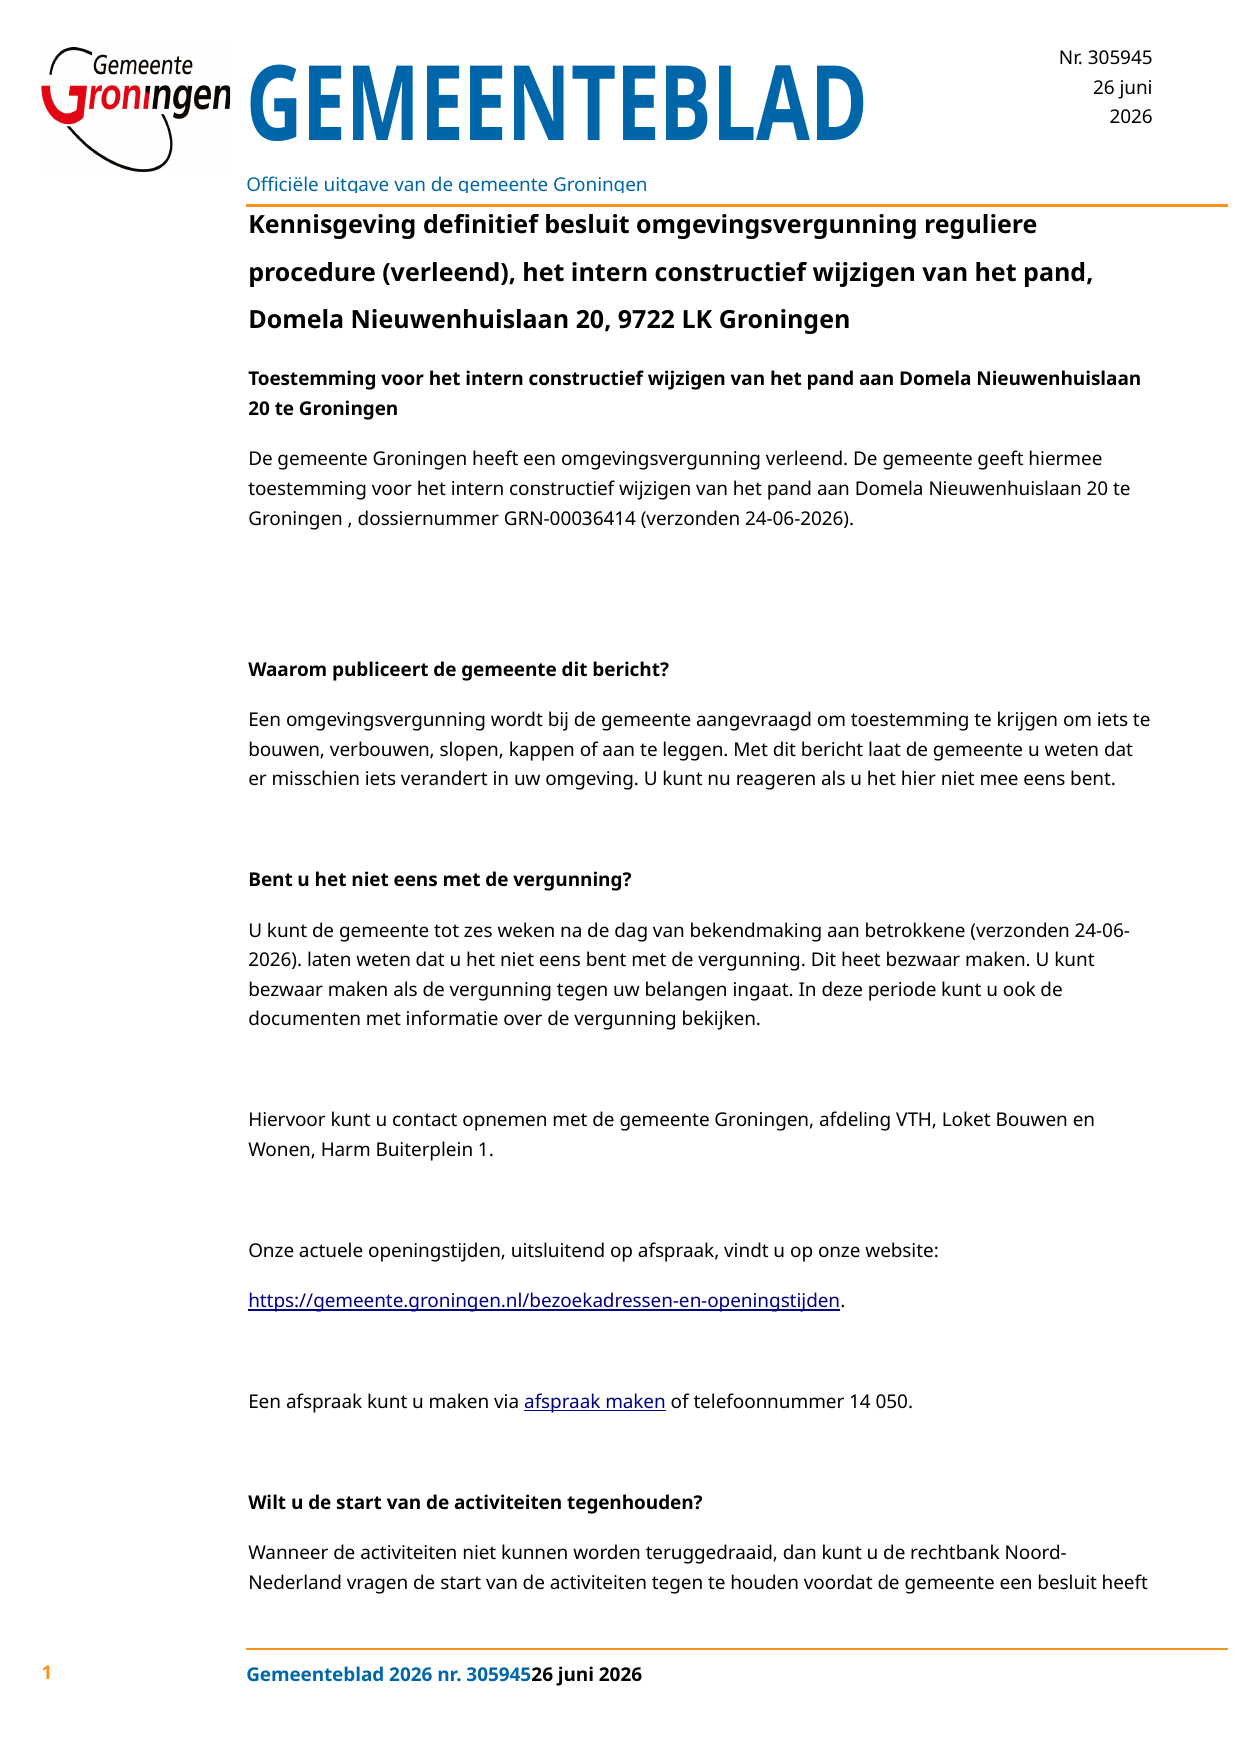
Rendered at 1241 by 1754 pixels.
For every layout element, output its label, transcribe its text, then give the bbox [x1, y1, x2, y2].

text Een omgevingsvergunning wordt bij de gemeente aangevraagd om toestemming te krijgen om iets te bouwen, verbouwen, slopen, kappen of aan te leggen. Met dit bericht laat de gemeente u weten dat er misschien iets verandert in uw omgeving. U kunt nu reageren als u het hier niet mee eens bent. [248, 706, 1152, 791]
text Een afspraak kunt u maken via afspraak maken of telefoonnummer 14 050. [248, 1388, 1152, 1414]
text https://gemeente.groningen.nl/bezoekadressen-en-openingstijden. [248, 1287, 1152, 1313]
text Wanneer de activiteiten niet kunnen worden teruggedraaid, dan kunt u de rechtbank Noord-Nederland vragen de start van de activiteiten tegen te houden voordat de gemeente een besluit heeft [248, 1539, 1152, 1594]
text De gemeente Groningen heeft een omgevingsvergunning verleend. De gemeente geeft hiermee toestemming voor het intern constructief wijzigen van het pand aan Domela Nieuwenhuislaan 20 te Groningen , dossiernummer GRN-00036414 (verzonden 24-06-2026). [248, 446, 1152, 530]
text Bent u het niet eens met de vergunning? [248, 866, 1152, 892]
text Hiervoor kunt u contact opnemen met de gemeente Groningen, afdeling VTH, Loket Bouwen en Wonen, Harm Buiterplein 1. [248, 1106, 1152, 1162]
picture [41, 47, 231, 172]
text U kunt de gemeente tot zes weken na de dag van bekendmaking aan betrokkene (verzonden 24-06-2026). laten weten dat u het niet eens bent met de vergunning. Dit heet bezwaar maken. U kunt bezwaar maken als de vergunning tegen uw belangen ingaat. In deze periode kunt u ook de documenten met informatie over de vergunning bekijken. [248, 917, 1152, 1031]
text Kennisgeving definitief besluit omgevingsvergunning reguliere procedure (verleend), het intern constructief wijzigen van het pand, Domela Nieuwenhuislaan 20, 9722 LK Groningen [248, 207, 1152, 336]
text Waarom publiceert de gemeente dit bericht? [248, 656, 1152, 682]
text Wilt u de start van de activiteiten tegenhouden? [248, 1489, 1152, 1514]
text Onze actuele openingstijden, uitsluitend op afspraak, vindt u op onze website: [248, 1237, 1152, 1262]
text Toestemming voor het intern constructief wijzigen van het pand aan Domela Nieuwenhuislaan 20 te Groningen [248, 366, 1152, 421]
